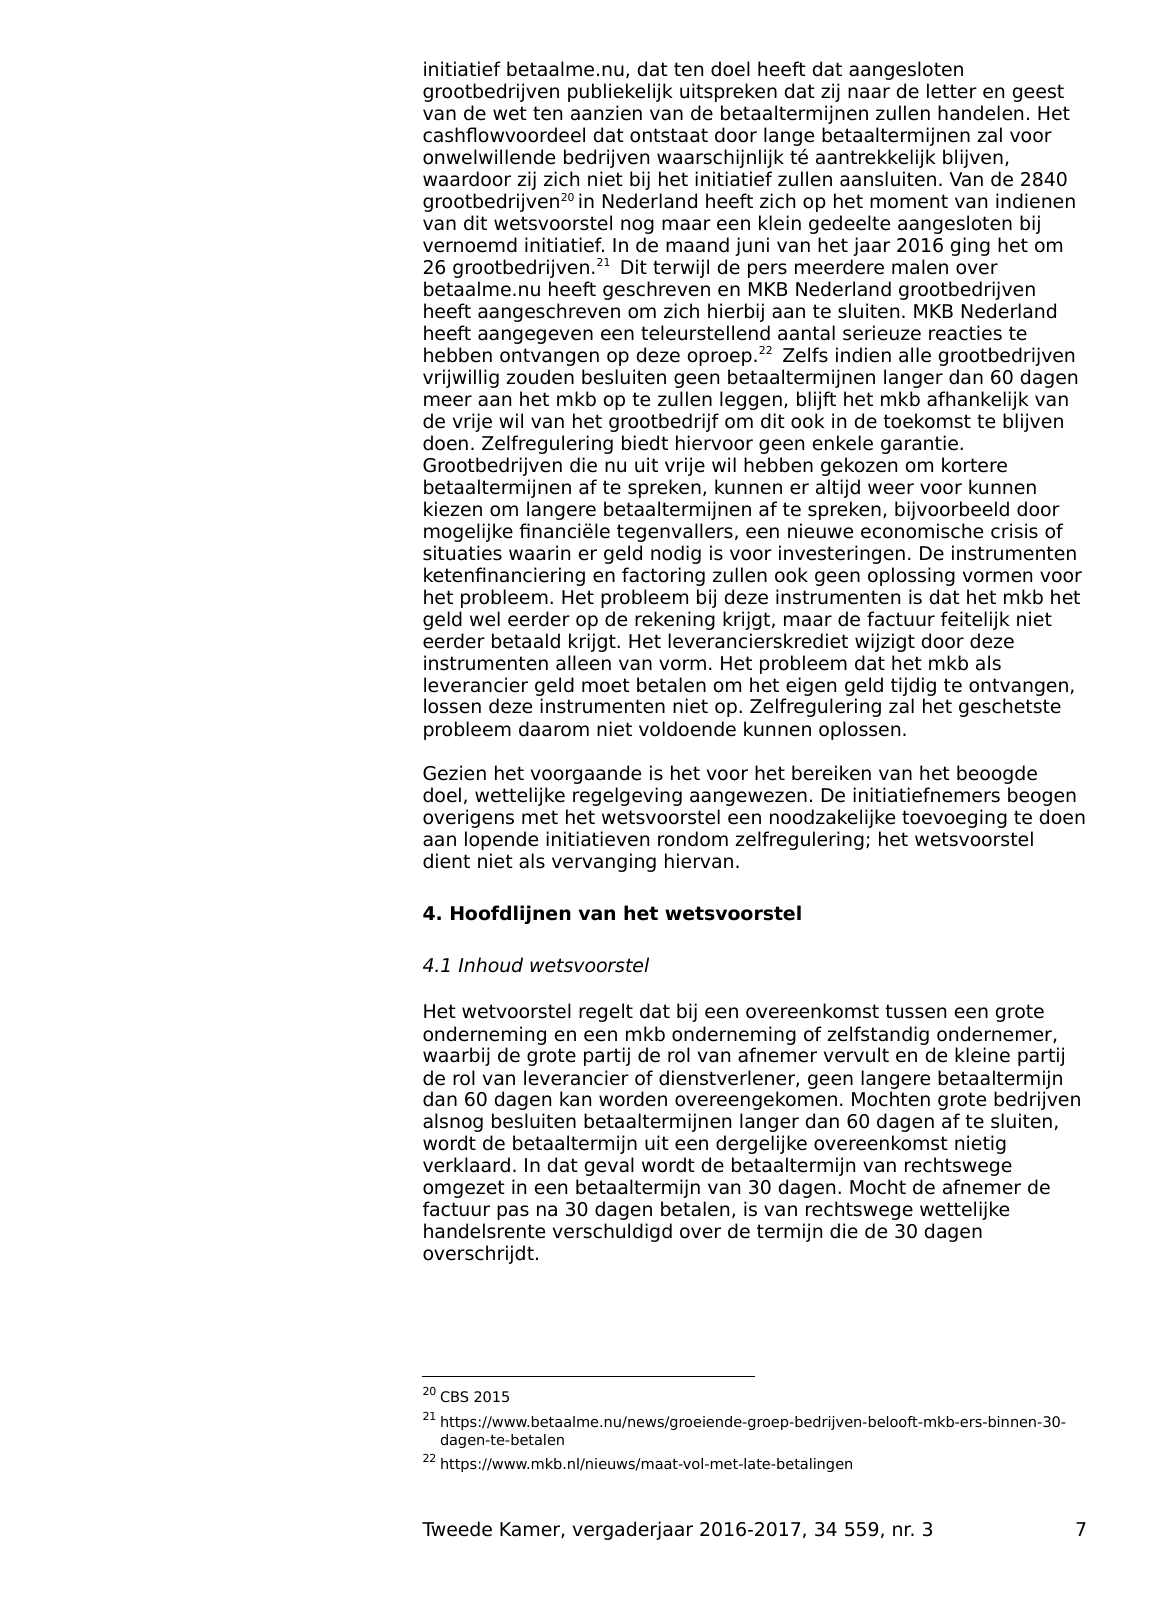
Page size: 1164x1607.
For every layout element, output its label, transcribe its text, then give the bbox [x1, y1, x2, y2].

text Gezien het voorgaande is het voor het bereiken van het beoogde doel, wettelijke regelgeving aangewezen. De initiatiefnemers beogen overigens met het wetsvoorstel een noodzakelijke toevoeging te doen aan lopende initiatieven rondom zelfregulering; het wetsvoorstel dient niet als vervanging hiervan. [422, 763, 1087, 872]
text https://www.betaalme.nu/news/groeiende-groep-bedrijven-belooft-mkb-ers-binnen-30-dagen-te-betalen [422, 1410, 1087, 1449]
subtitle 4. Hoofdlijnen van het wetsvoorstel [422, 902, 1087, 924]
text initiatief betaalme.nu, dat ten doel heeft dat aangesloten grootbedrijven publiekelijk uitspreken dat zij naar de letter en geest van de wet ten aanzien van de betaaltermijnen zullen handelen. Het cashflowvoordeel dat ontstaat door lange betaaltermijnen zal voor onwelwillende bedrijven waarschijnlijk té aantrekkelijk blijven, waardoor zij zich niet bij het initiatief zullen aansluiten. Van de 2840 grootbedrijvenin Nederland heeft zich op het moment van indienen van dit wetsvoorstel nog maar een klein gedeelte aangesloten bij vernoemd initiatief. In de maand juni van het jaar 2016 ging het om 26 grootbedrijven. Dit terwijl de pers meerdere malen over betaalme.nu heeft geschreven en MKB Nederland grootbedrijven heeft aangeschreven om zich hierbij aan te sluiten. MKB Nederland heeft aangegeven een teleurstellend aantal serieuze reacties te hebben ontvangen op deze oproep. Zelfs indien alle grootbedrijven vrijwillig zouden besluiten geen betaaltermijnen langer dan 60 dagen meer aan het mkb op te zullen leggen, blijft het mkb afhankelijk van de vrije wil van het grootbedrijf om dit ook in de toekomst te blijven doen. Zelfregulering biedt hiervoor geen enkele garantie. Grootbedrijven die nu uit vrije wil hebben gekozen om kortere betaaltermijnen af te spreken, kunnen er altijd weer voor kunnen kiezen om langere betaaltermijnen af te spreken, bijvoorbeeld door mogelijke financiële tegenvallers, een nieuwe economische crisis of situaties waarin er geld nodig is voor investeringen. De instrumenten ketenfinanciering en factoring zullen ook geen oplossing vormen voor het probleem. Het probleem bij deze instrumenten is dat het mkb het geld wel eerder op de rekening krijgt, maar de factuur feitelijk niet eerder betaald krijgt. Het leverancierskrediet wijzigt door deze instrumenten alleen van vorm. Het probleem dat het mkb als leverancier geld moet betalen om het eigen geld tijdig te ontvangen, lossen deze instrumenten niet op. Zelfregulering zal het geschetste probleem daarom niet voldoende kunnen oplossen. [422, 59, 1087, 740]
text https://www.mkb.nl/nieuws/maat-vol-met-late-betalingen [422, 1452, 1087, 1474]
subtitle 4.1 Inhoud wetsvoorstel [422, 954, 1087, 976]
text Het wetvoorstel regelt dat bij een overeenkomst tussen een grote onderneming en een mkb onderneming of zelfstandig ondernemer, waarbij de grote partij de rol van afnemer vervult en de kleine partij de rol van leverancier of dienstverlener, geen langere betaaltermijn dan 60 dagen kan worden overeengekomen. Mochten grote bedrijven alsnog besluiten betaaltermijnen langer dan 60 dagen af te sluiten, wordt de betaaltermijn uit een dergelijke overeenkomst nietig verklaard. In dat geval wordt de betaaltermijn van rechtswege omgezet in een betaaltermijn van 30 dagen. Mocht de afnemer de factuur pas na 30 dagen betalen, is van rechtswege wettelijke handelsrente verschuldigd over de termijn die de 30 dagen overschrijdt. [422, 1001, 1087, 1265]
text CBS 2015 [422, 1385, 1087, 1407]
